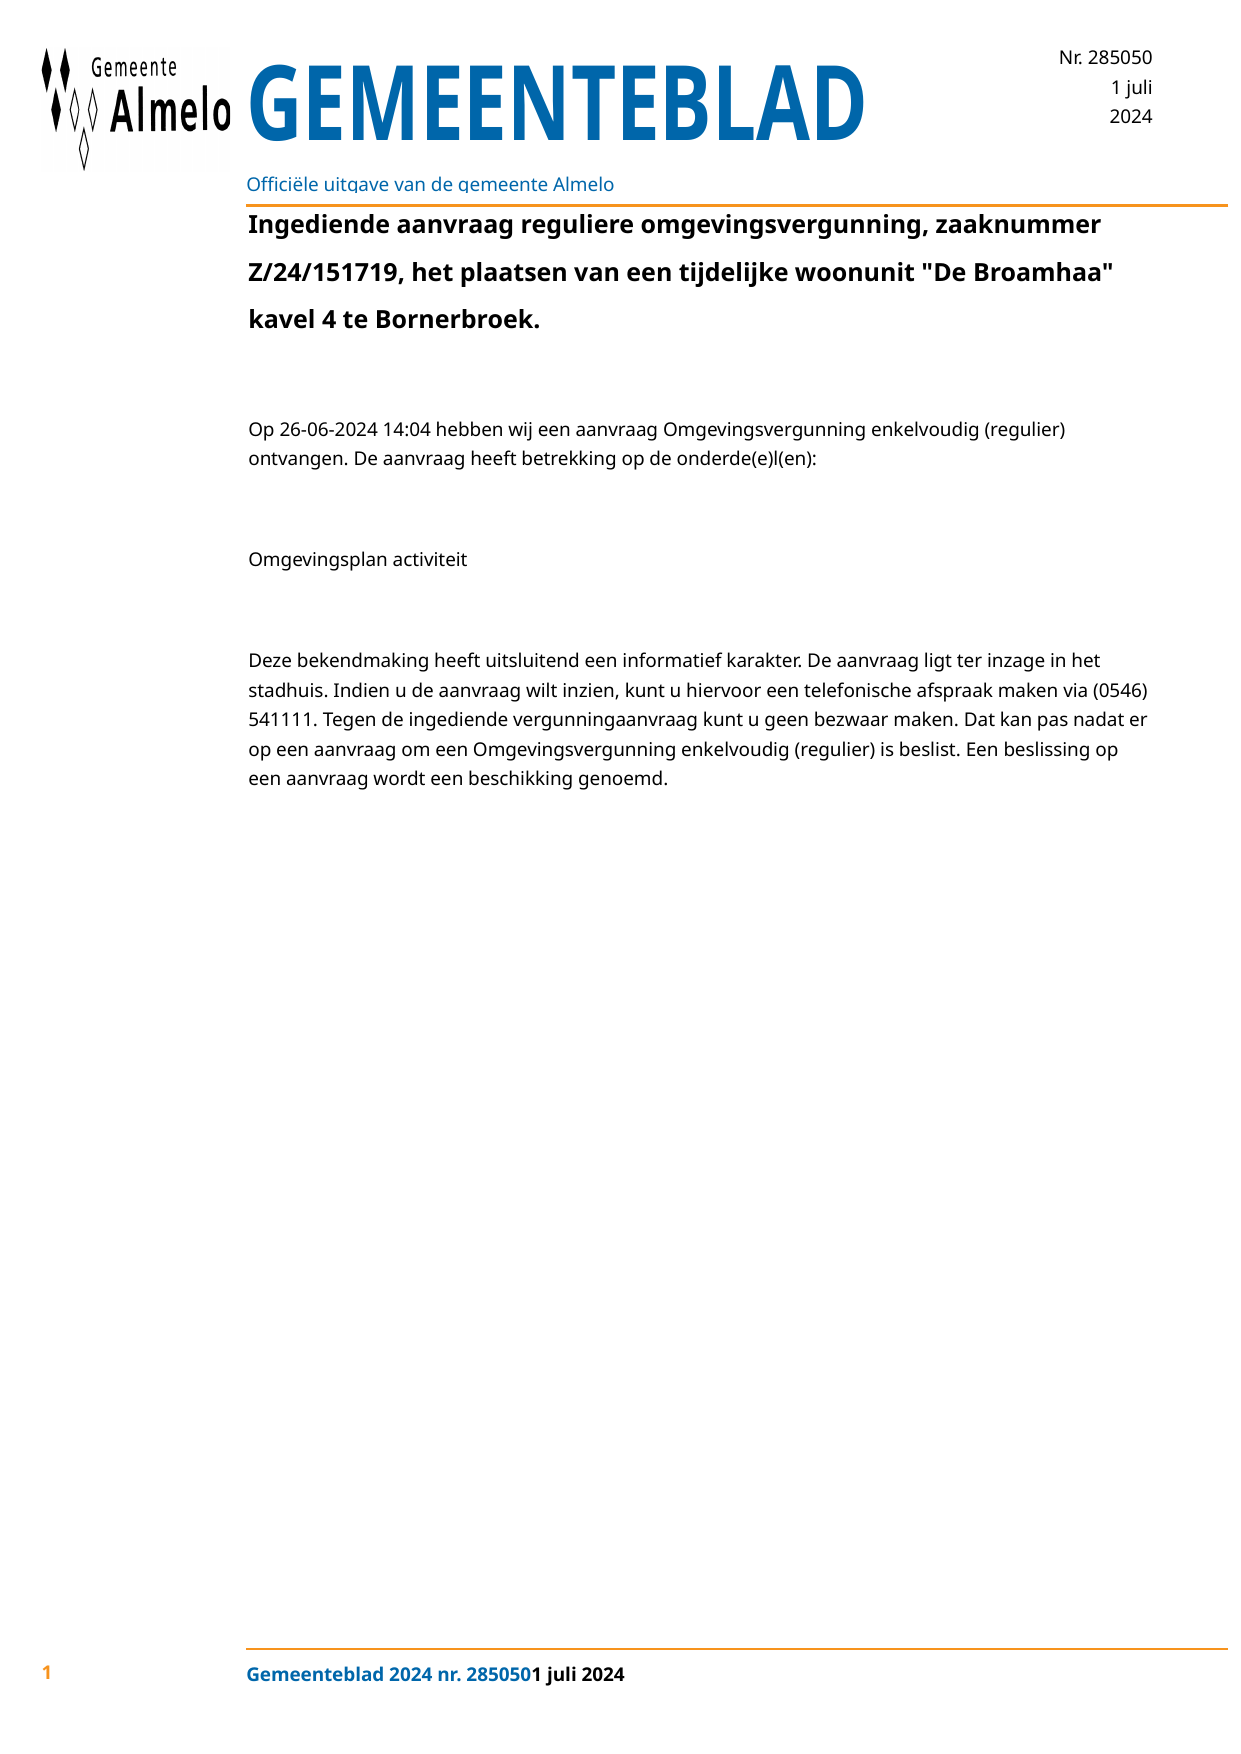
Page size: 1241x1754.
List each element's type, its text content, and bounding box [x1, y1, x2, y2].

text Op 26-06-2024 14:04 hebben wij een aanvraag Omgevingsvergunning enkelvoudig (regulier) ontvangen. De aanvraag heeft betrekking op de onderde(e)l(en): [248, 416, 1152, 471]
text Ingediende aanvraag reguliere omgevingsvergunning, zaaknummer Z/24/151719, het plaatsen van een tijdelijke woonunit "De Broamhaa" kavel 4 te Bornerbroek. [248, 207, 1152, 336]
text Deze bekendmaking heeft uitsluitend een informatief karakter. De aanvraag ligt ter inzage in het stadhuis. Indien u de aanvraag wilt inzien, kunt u hiervoor een telefonische afspraak maken via (0546) 541111. Tegen de ingediende vergunningaanvraag kunt u geen bezwaar maken. Dat kan pas nadat er op een aanvraag om een Omgevingsvergunning enkelvoudig (regulier) is beslist. Een beslissing op een aanvraag wordt een beschikking genoemd. [248, 647, 1152, 791]
picture [41, 47, 231, 172]
text Omgevingsplan activiteit [248, 546, 1152, 572]
